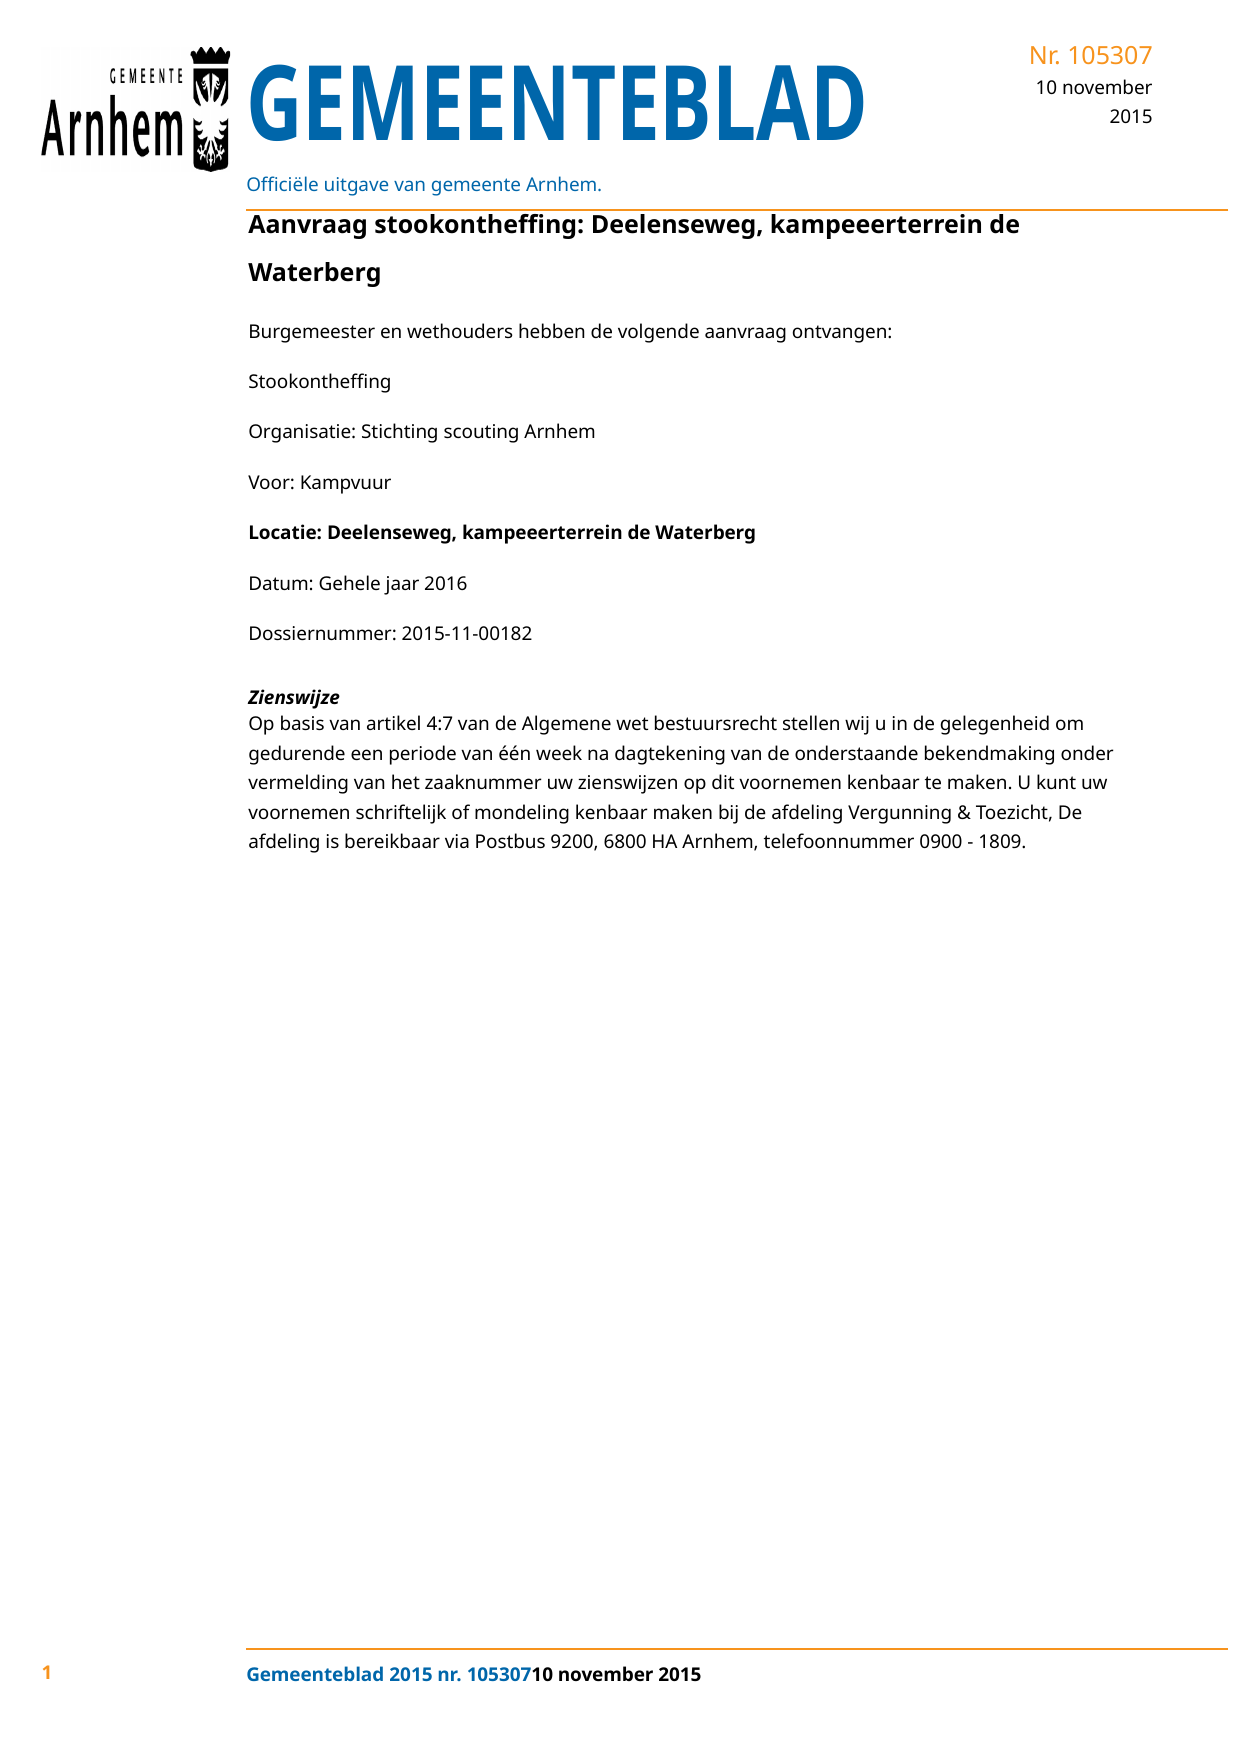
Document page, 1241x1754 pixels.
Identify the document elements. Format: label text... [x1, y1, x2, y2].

text Aanvraag stookontheffing: Deelenseweg, kampeeerterrein de Waterberg [248, 211, 1152, 288]
text Locatie: Deelenseweg, kampeeerterrein de Waterberg [248, 519, 1152, 545]
text Zienswijze [248, 684, 1152, 710]
text Stookontheffing [248, 368, 1152, 394]
text Dossiernummer: 2015-11-00182 [248, 620, 1152, 646]
picture [41, 47, 231, 172]
text Op basis van artikel 4:7 van de Algemene wet bestuursrecht stellen wij u in de gelegenheid om gedurende een periode van één week na dagtekening van de onderstaande bekendmaking onder vermelding van het zaaknummer uw zienswijzen op dit voornemen kenbaar te maken. U kunt uw voornemen schriftelijk of mondeling kenbaar maken bij de afdeling Vergunning & Toezicht, De afdeling is bereikbaar via Postbus 9200, 6800 HA Arnhem, telefoonnummer 0900 - 1809. [248, 710, 1152, 854]
text Datum: Gehele jaar 2016 [248, 570, 1152, 596]
text Voor: Kampvuur [248, 469, 1152, 495]
text Organisatie: Stichting scouting Arnhem [248, 419, 1152, 444]
text Burgemeester en wethouders hebben de volgende aanvraag ontvangen: [248, 318, 1152, 344]
